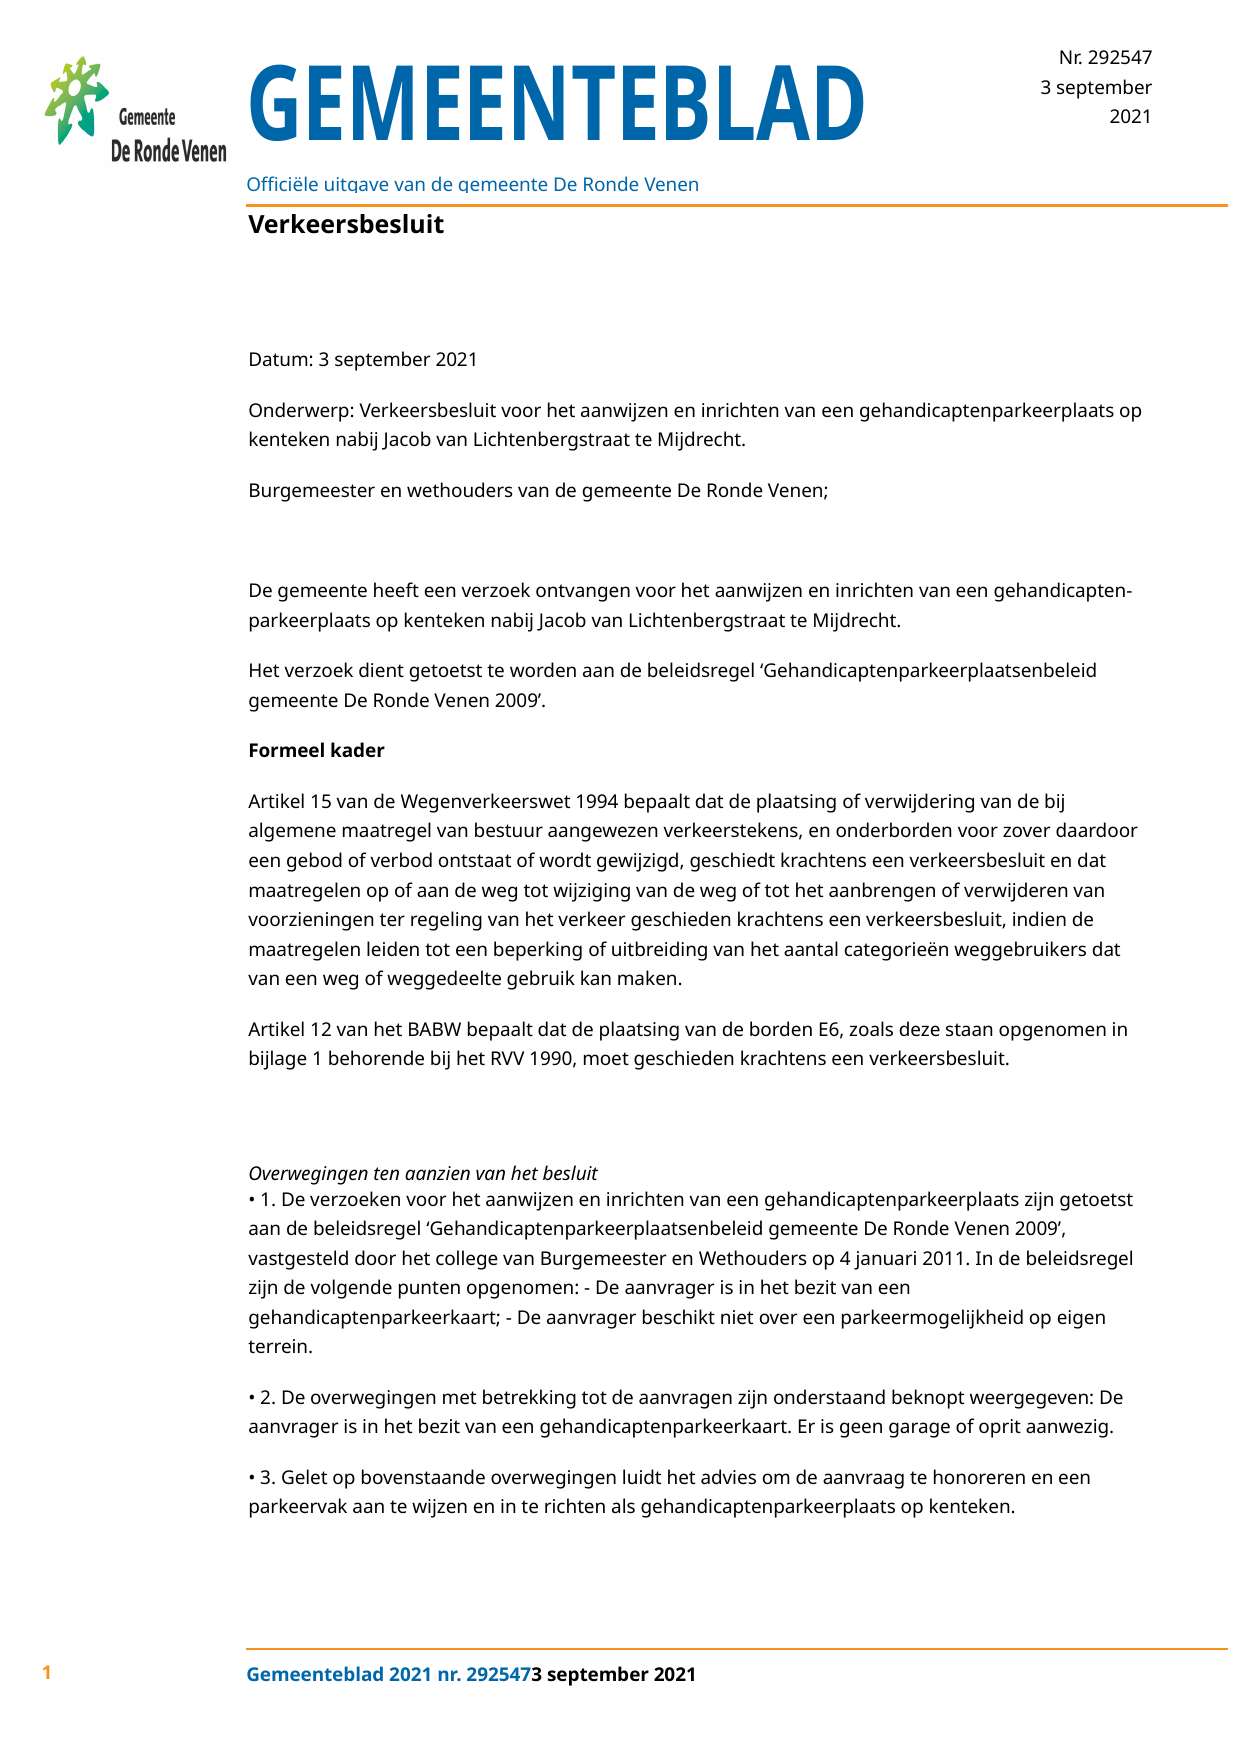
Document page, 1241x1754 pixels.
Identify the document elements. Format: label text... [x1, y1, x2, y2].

text Overwegingen ten aanzien van het besluit [248, 1160, 1152, 1186]
text Artikel 15 van de Wegenverkeerswet 1994 bepaalt dat de plaatsing of verwijdering van de bij algemene maatregel van bestuur aangewezen verkeerstekens, en onderborden voor zover daardoor een gebod of verbod ontstaat of wordt gewijzigd, geschiedt krachtens een verkeersbesluit en dat maatregelen op of aan de weg tot wijziging van de weg of tot het aanbrengen of verwijderen van voorzieningen ter regeling van het verkeer geschieden krachtens een verkeersbesluit, indien de maatregelen leiden tot een beperking of uitbreiding van het aantal categorieën weggebruikers dat van een weg of weggedeelte gebruik kan maken. [248, 788, 1152, 991]
text Datum: 3 september 2021 [248, 346, 1152, 372]
text Artikel 12 van het BABW bepaalt dat de plaatsing van de borden E6, zoals deze staan opgenomen in bijlage 1 behorende bij het RVV 1990, moet geschieden krachtens een verkeersbesluit. [248, 1016, 1152, 1071]
text Burgemeester en wethouders van de gemeente De Ronde Venen; [248, 477, 1152, 503]
text De gemeente heeft een verzoek ontvangen voor het aanwijzen en inrichten van een gehandicapten-parkeerplaats op kenteken nabij Jacob van Lichtenbergstraat te Mijdrecht. [248, 578, 1152, 633]
text Verkeersbesluit [248, 207, 1152, 241]
picture [41, 47, 231, 172]
text • 2. De overwegingen met betrekking tot de aanvragen zijn onderstaand beknopt weergegeven: De aanvrager is in het bezit van een gehandicaptenparkeerkaart. Er is geen garage of oprit aanwezig. [248, 1384, 1152, 1439]
text Onderwerp: Verkeersbesluit voor het aanwijzen en inrichten van een gehandicaptenparkeerplaats op kenteken nabij Jacob van Lichtenbergstraat te Mijdrecht. [248, 397, 1152, 452]
text Het verzoek dient getoetst te worden aan de beleidsregel ‘Gehandicaptenparkeerplaatsenbeleid gemeente De Ronde Venen 2009’. [248, 658, 1152, 713]
text • 3. Gelet op bovenstaande overwegingen luidt het advies om de aanvraag te honoreren en een parkeervak aan te wijzen en in te richten als gehandicaptenparkeerplaats op kenteken. [248, 1464, 1152, 1519]
text • 1. De verzoeken voor het aanwijzen en inrichten van een gehandicaptenparkeerplaats zijn getoetst aan de beleidsregel ‘Gehandicaptenparkeerplaatsenbeleid gemeente De Ronde Venen 2009’, vastgesteld door het college van Burgemeester en Wethouders op 4 januari 2011. In de beleidsregel zijn de volgende punten opgenomen: - De aanvrager is in het bezit van een gehandicaptenparkeerkaart; - De aanvrager beschikt niet over een parkeermogelijkheid op eigen terrein. [248, 1186, 1152, 1359]
text Formeel kader [248, 738, 1152, 763]
